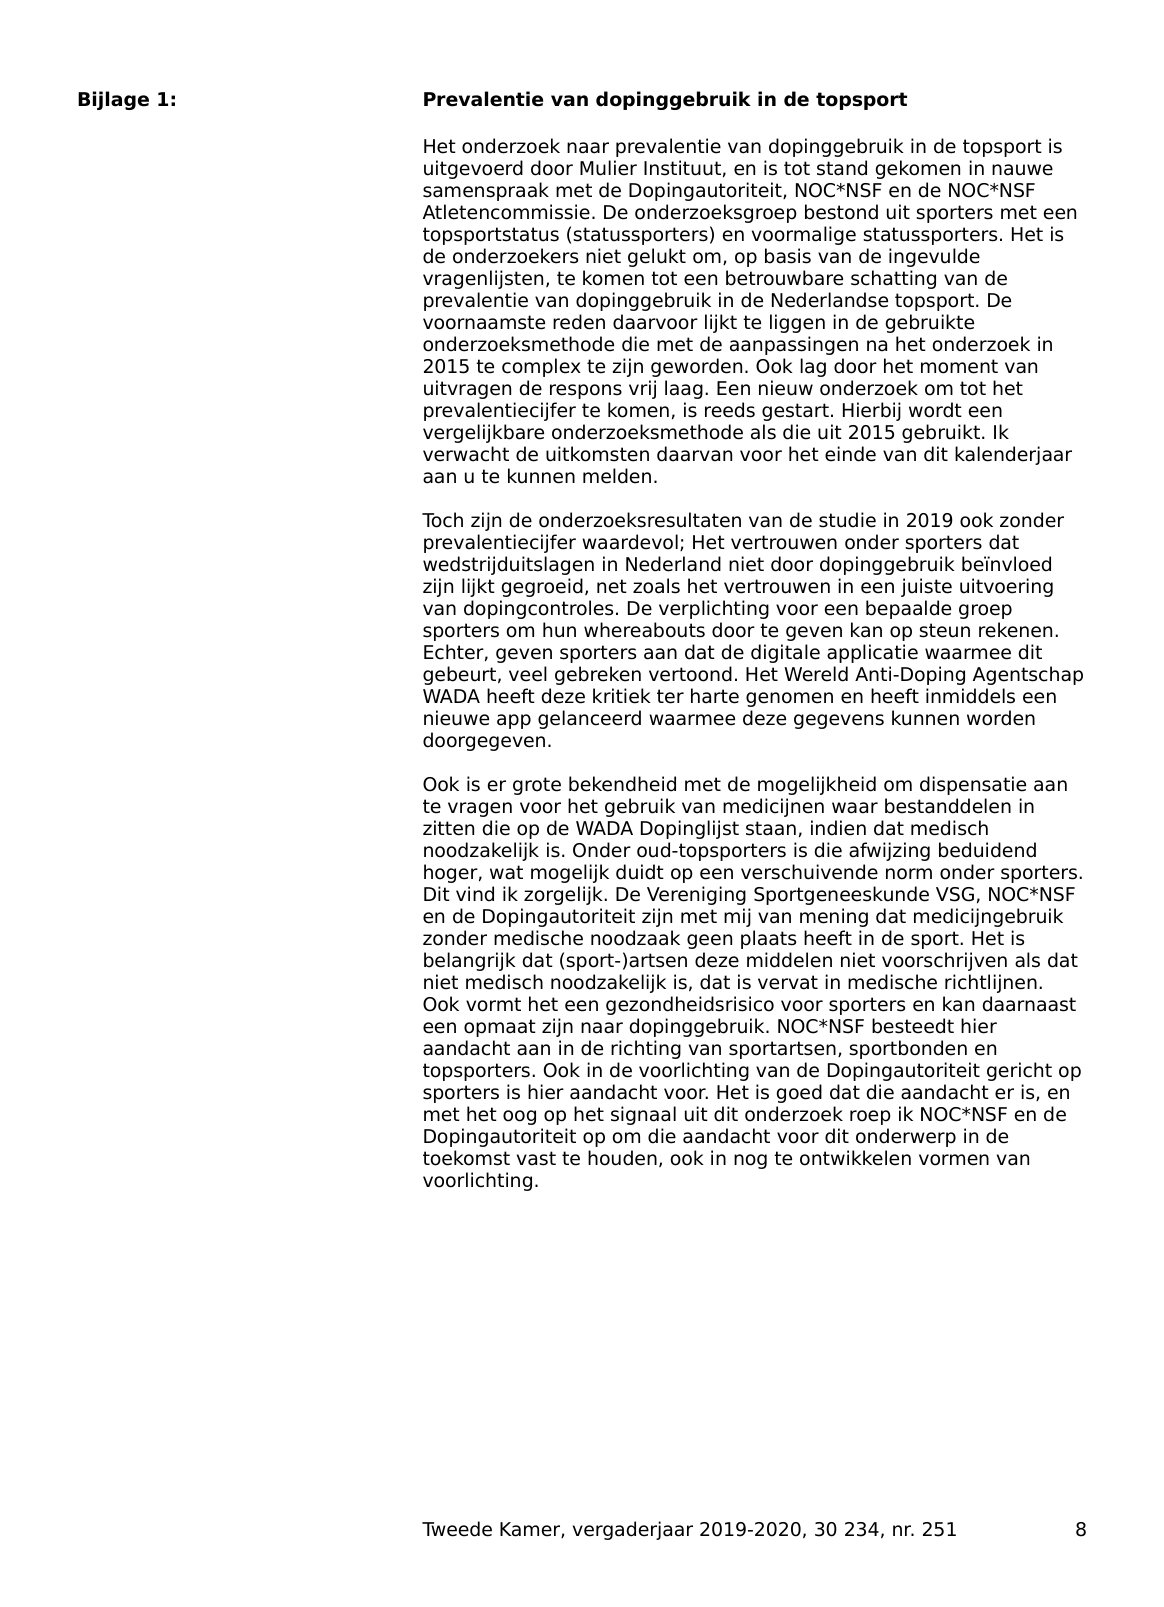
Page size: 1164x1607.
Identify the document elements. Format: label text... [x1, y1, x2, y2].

subtitle Bijlage 1: Prevalentie van dopinggebruik in de topsport [77, 89, 1087, 111]
text Ook is er grote bekendheid met de mogelijkheid om dispensatie aan te vragen voor het gebruik van medicijnen waar bestanddelen in zitten die op de WADA Dopinglijst staan, indien dat medisch noodzakelijk is. Onder oud-topsporters is die afwijzing beduidend hoger, wat mogelijk duidt op een verschuivende norm onder sporters. Dit vind ik zorgelijk. De Vereniging Sportgeneeskunde VSG, NOC*NSF en de Dopingautoriteit zijn met mij van mening dat medicijngebruik zonder medische noodzaak geen plaats heeft in de sport. Het is belangrijk dat (sport-)artsen deze middelen niet voorschrijven als dat niet medisch noodzakelijk is, dat is vervat in medische richtlijnen. Ook vormt het een gezondheidsrisico voor sporters en kan daarnaast een opmaat zijn naar dopinggebruik. NOC*NSF besteedt hier aandacht aan in de richting van sportartsen, sportbonden en topsporters. Ook in de voorlichting van de Dopingautoriteit gericht op sporters is hier aandacht voor. Het is goed dat die aandacht er is, en met het oog op het signaal uit dit onderzoek roep ik NOC*NSF en de Dopingautoriteit op om die aandacht voor dit onderwerp in de toekomst vast te houden, ook in nog te ontwikkelen vormen van voorlichting. [422, 774, 1087, 1191]
text Toch zijn de onderzoeksresultaten van de studie in 2019 ook zonder prevalentiecijfer waardevol; Het vertrouwen onder sporters dat wedstrijduitslagen in Nederland niet door dopinggebruik beïnvloed zijn lijkt gegroeid, net zoals het vertrouwen in een juiste uitvoering van dopingcontroles. De verplichting voor een bepaalde groep sporters om hun whereabouts door te geven kan op steun rekenen. Echter, geven sporters aan dat de digitale applicatie waarmee dit gebeurt, veel gebreken vertoond. Het Wereld Anti-Doping Agentschap WADA heeft deze kritiek ter harte genomen en heeft inmiddels een nieuwe app gelanceerd waarmee deze gegevens kunnen worden doorgegeven. [422, 510, 1087, 752]
text Het onderzoek naar prevalentie van dopinggebruik in de topsport is uitgevoerd door Mulier Instituut, en is tot stand gekomen in nauwe samenspraak met de Dopingautoriteit, NOC*NSF en de NOC*NSF Atletencommissie. De onderzoeksgroep bestond uit sporters met een topsportstatus (statussporters) en voormalige statussporters. Het is de onderzoekers niet gelukt om, op basis van de ingevulde vragenlijsten, te komen tot een betrouwbare schatting van de prevalentie van dopinggebruik in de Nederlandse topsport. De voornaamste reden daarvoor lijkt te liggen in de gebruikte onderzoeksmethode die met de aanpassingen na het onderzoek in 2015 te complex te zijn geworden. Ook lag door het moment van uitvragen de respons vrij laag. Een nieuw onderzoek om tot het prevalentiecijfer te komen, is reeds gestart. Hierbij wordt een vergelijkbare onderzoeksmethode als die uit 2015 gebruikt. Ik verwacht de uitkomsten daarvan voor het einde van dit kalenderjaar aan u te kunnen melden. [422, 136, 1087, 488]
